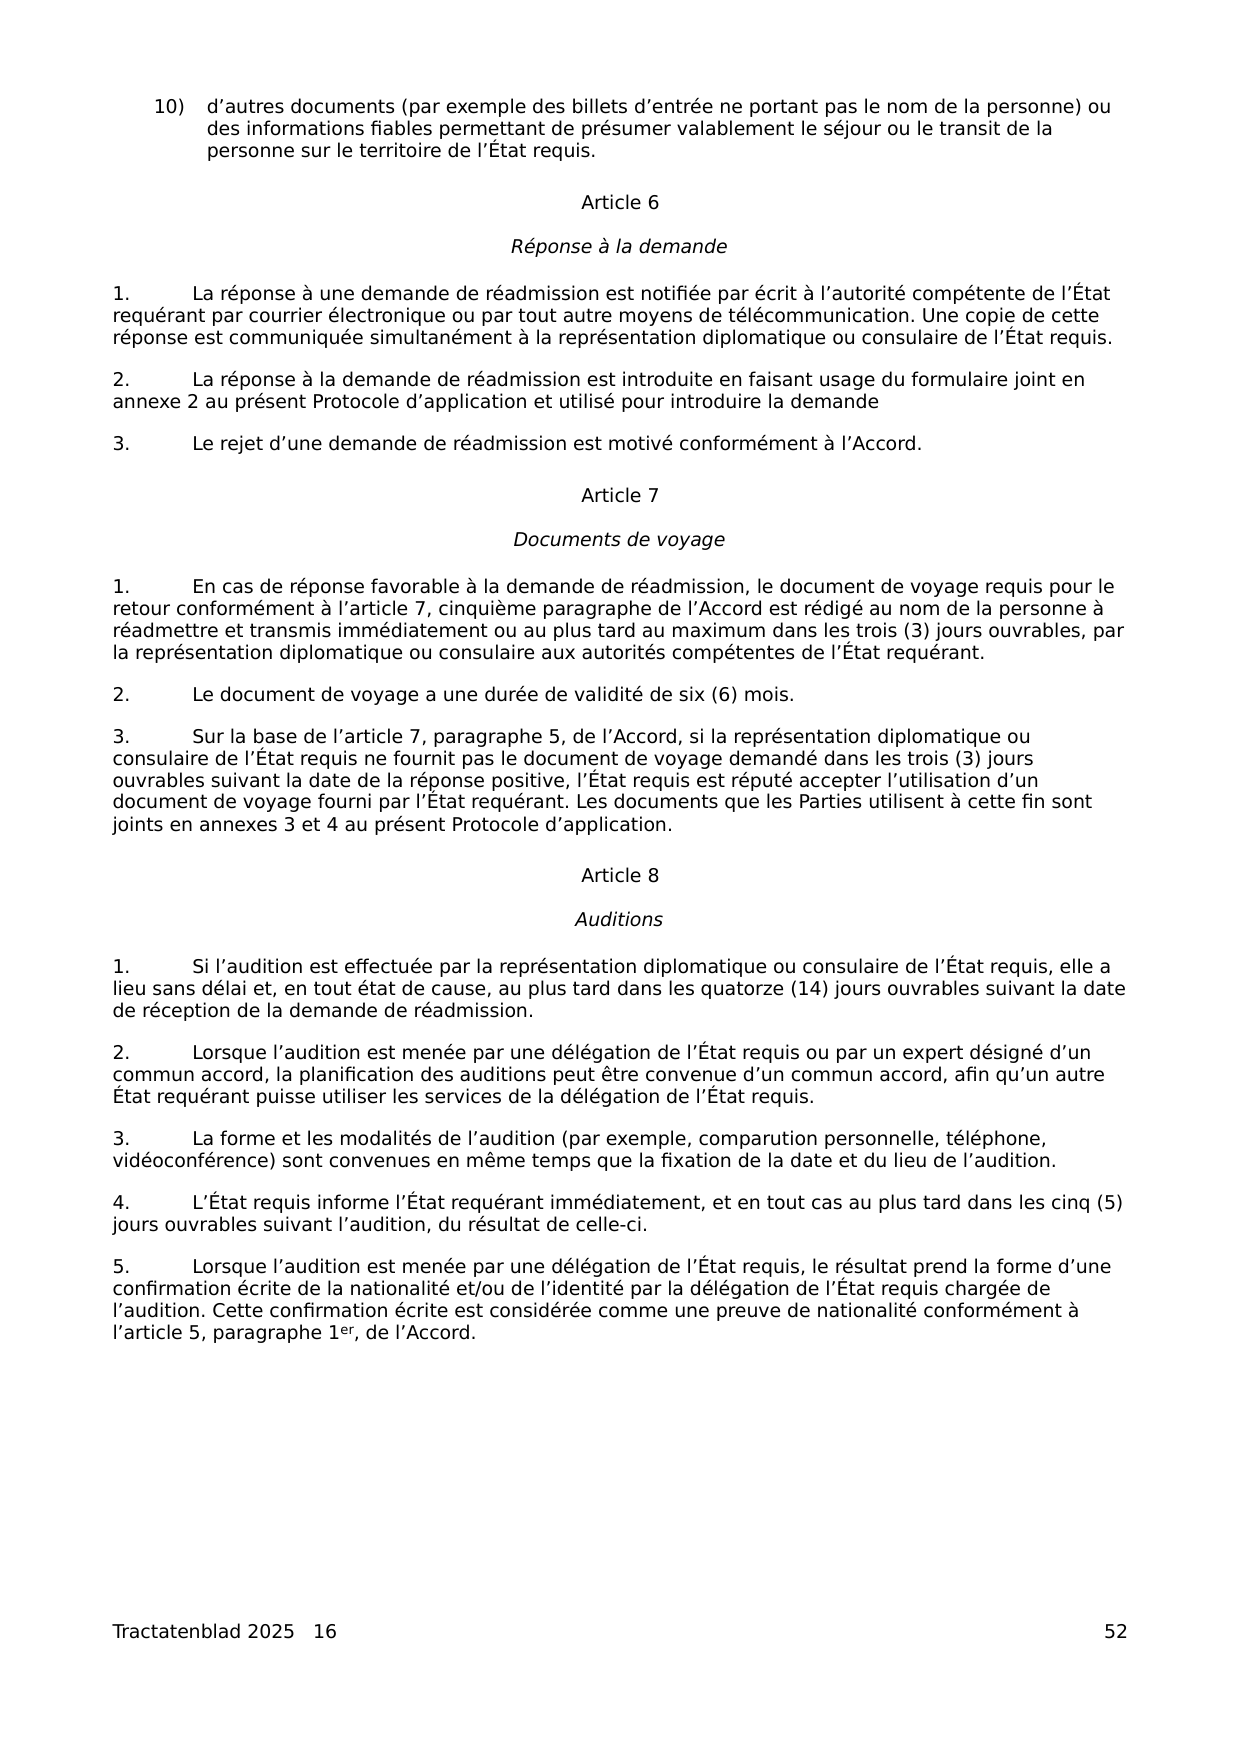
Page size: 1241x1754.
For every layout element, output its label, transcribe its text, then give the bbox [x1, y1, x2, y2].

text 3. Sur la base de l’article 7, paragraphe 5, de l’Accord, si la représentation diplomatique ou consulaire de l’État requis ne fournit pas le document de voyage demandé dans les trois (3) jours ouvrables suivant la date de la réponse positive, l’État requis est réputé accepter l’utilisation d’un document de voyage fourni par l’État requérant. Les documents que les Parties utilisent à cette fin sont joints en annexes 3 et 4 au présent Protocole d’application. [112, 726, 1128, 835]
subtitle Article 6 Réponse à la demande [112, 192, 1128, 258]
text 1. En cas de réponse favorable à la demande de réadmission, le document de voyage requis pour le retour conformément à l’article 7, cinquième paragraphe de l’Accord est rédigé au nom de la personne à réadmettre et transmis immédiatement ou au plus tard au maximum dans les trois (3) jours ouvrables, par la représentation diplomatique ou consulaire aux autorités compétentes de l’État requérant. [112, 576, 1128, 663]
text 10) d’autres documents (par exemple des billets d’entrée ne portant pas le nom de la personne) ou des informations fiables permettant de présumer valablement le séjour ou le transit de la personne sur le territoire de l’État requis. [153, 96, 1128, 162]
text 3. La forme et les modalités de l’audition (par exemple, comparution personnelle, téléphone, vidéoconférence) sont convenues en même temps que la fixation de la date et du lieu de l’audition. [112, 1128, 1128, 1172]
text 5. Lorsque l’audition est menée par une délégation de l’État requis, le résultat prend la forme d’une confirmation écrite de la nationalité et/ou de l’identité par la délégation de l’État requis chargée de l’audition. Cette confirmation écrite est considérée comme une preuve de nationalité conformément à l’article 5, paragraphe 1er, de l’Accord. [112, 1256, 1128, 1344]
text 3. Le rejet d’une demande de réadmission est motivé conformément à l’Accord. [112, 433, 1128, 455]
text 2. Le document de voyage a une durée de validité de six (6) mois. [112, 683, 1128, 706]
subtitle Article 7 Documents de voyage [112, 485, 1128, 551]
text 2. La réponse à la demande de réadmission est introduite en faisant usage du formulaire joint en annexe 2 au présent Protocole d’application et utilisé pour introduire la demande [112, 369, 1128, 413]
text 2. Lorsque l’audition est menée par une délégation de l’État requis ou par un expert désigné d’un commun accord, la planification des auditions peut être convenue d’un commun accord, afin qu’un autre État requérant puisse utiliser les services de la délégation de l’État requis. [112, 1042, 1128, 1108]
text 1. Si l’audition est effectuée par la représentation diplomatique ou consulaire de l’État requis, elle a lieu sans délai et, en tout état de cause, au plus tard dans les quatorze (14) jours ouvrables suivant la date de réception de la demande de réadmission. [112, 956, 1128, 1022]
text 1. La réponse à une demande de réadmission est notifiée par écrit à l’autorité compétente de l’État requérant par courrier électronique ou par tout autre moyens de télécommunication. Une copie de cette réponse est communiquée simultanément à la représentation diplomatique ou consulaire de l’État requis. [112, 283, 1128, 349]
subtitle Article 8 Auditions [112, 865, 1128, 931]
text 4. L’État requis informe l’État requérant immédiatement, et en tout cas au plus tard dans les cinq (5) jours ouvrables suivant l’audition, du résultat de celle-ci. [112, 1192, 1128, 1236]
